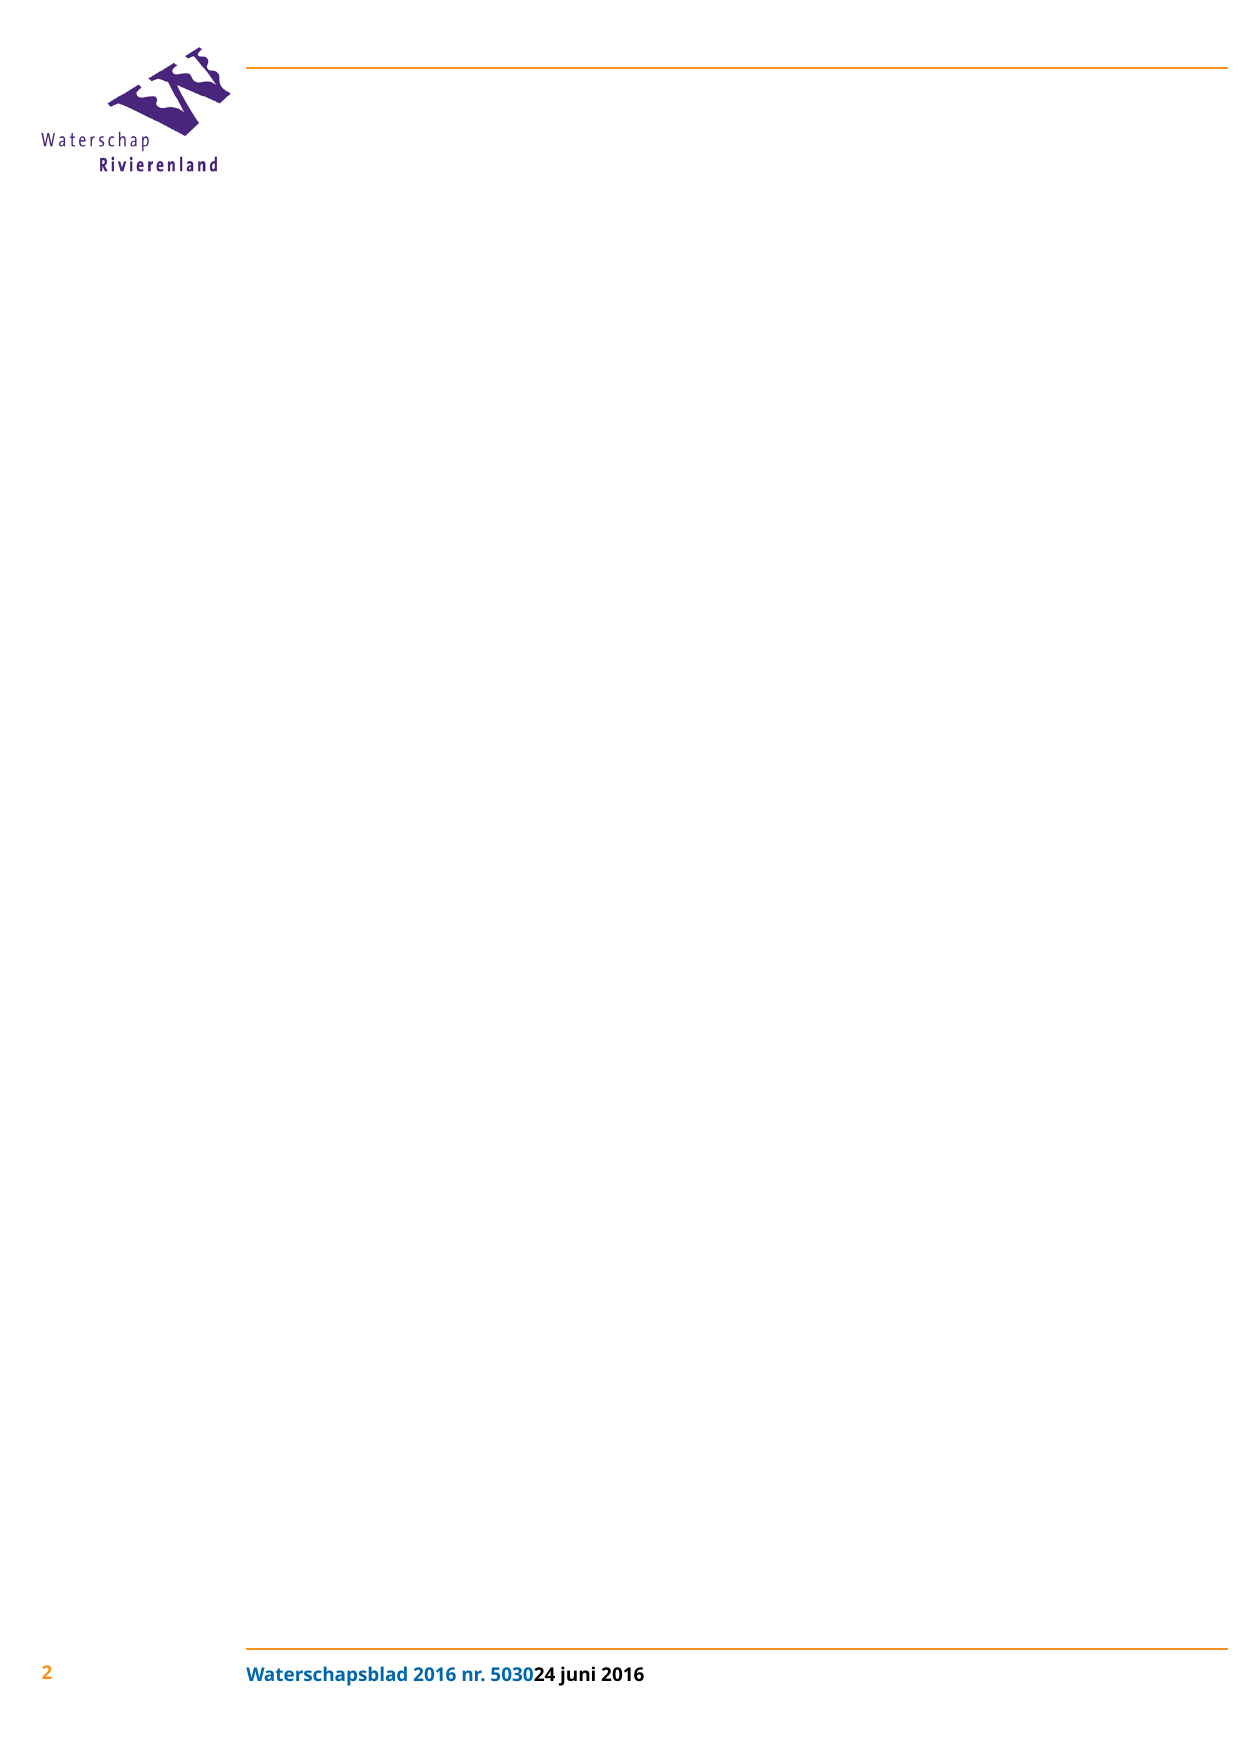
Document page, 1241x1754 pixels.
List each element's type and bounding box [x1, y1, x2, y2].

picture [41, 47, 231, 172]
